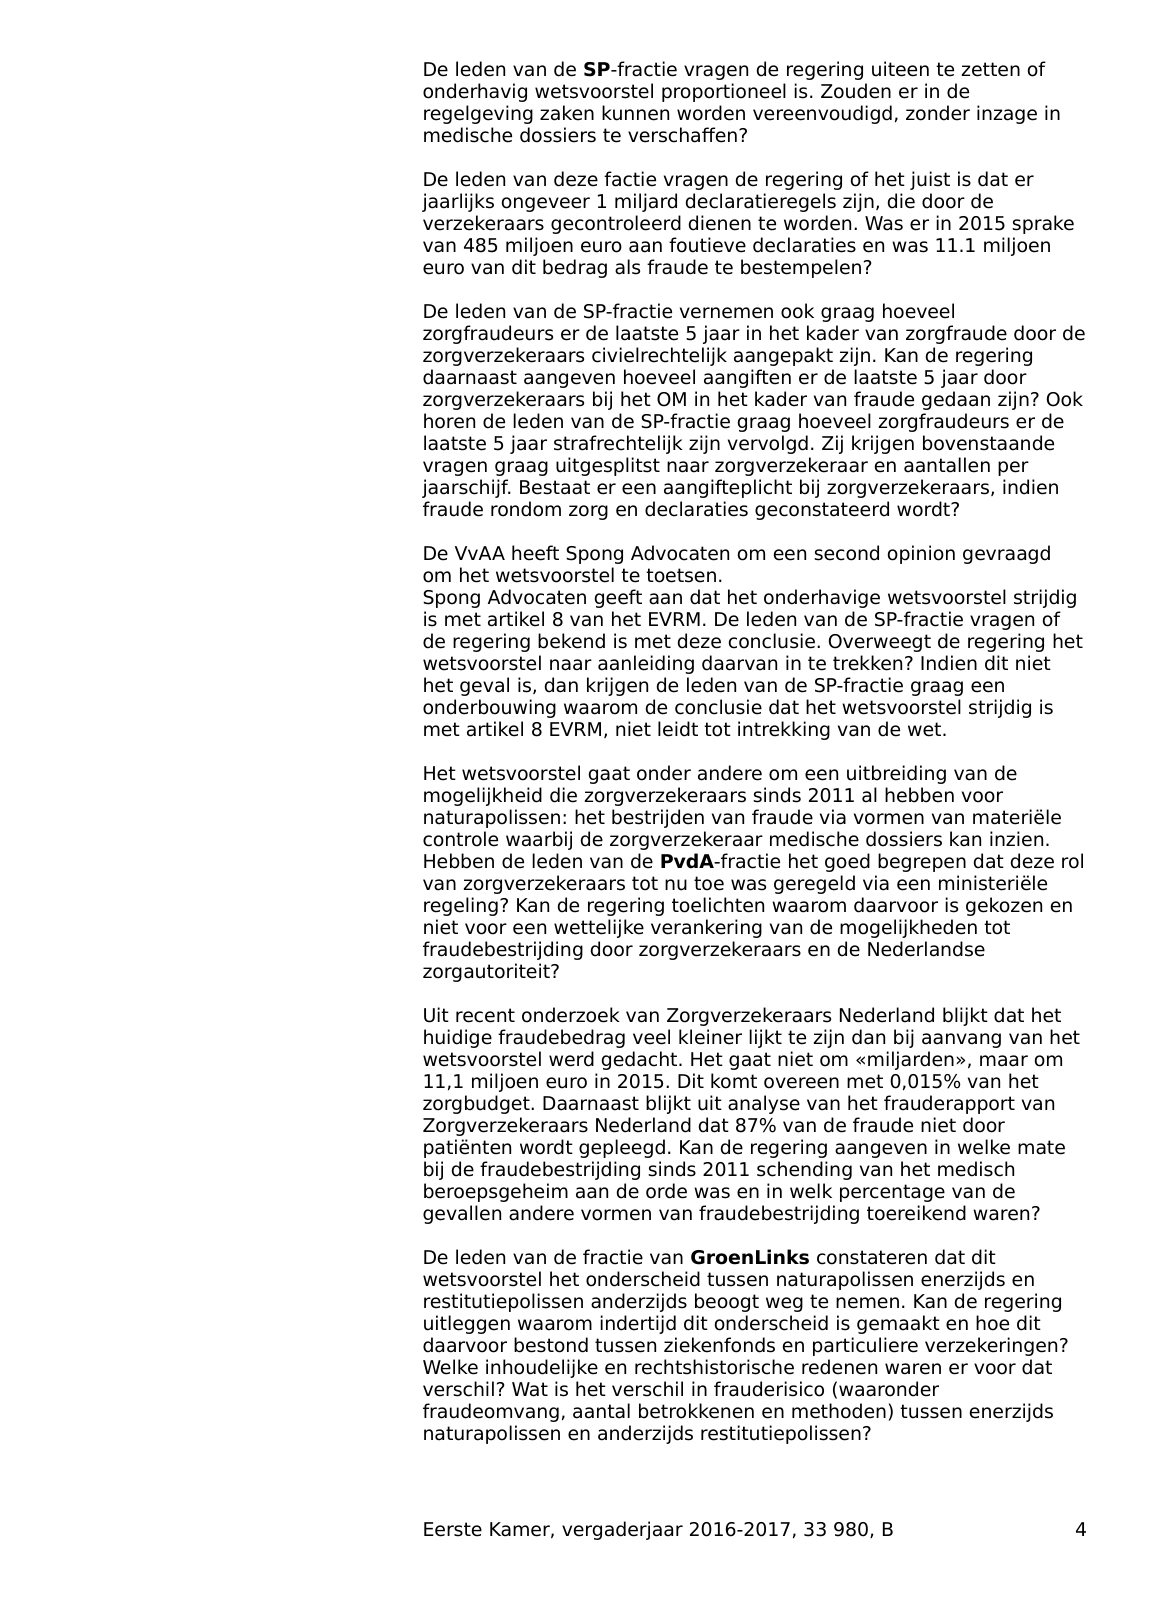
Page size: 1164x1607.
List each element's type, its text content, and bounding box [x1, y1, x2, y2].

text De leden van de SP-fractie vernemen ook graag hoeveel zorgfraudeurs er de laatste 5 jaar in het kader van zorgfraude door de zorgverzekeraars civielrechtelijk aangepakt zijn. Kan de regering daarnaast aangeven hoeveel aangiften er de laatste 5 jaar door zorgverzekeraars bij het OM in het kader van fraude gedaan zijn? Ook horen de leden van de SP-fractie graag hoeveel zorgfraudeurs er de laatste 5 jaar strafrechtelijk zijn vervolgd. Zij krijgen bovenstaande vragen graag uitgesplitst naar zorgverzekeraar en aantallen per jaarschijf. Bestaat er een aangifteplicht bij zorgverzekeraars, indien fraude rondom zorg en declaraties geconstateerd wordt? [422, 301, 1087, 521]
text De leden van de fractie van GroenLinks constateren dat dit wetsvoorstel het onderscheid tussen naturapolissen enerzijds en restitutiepolissen anderzijds beoogt weg te nemen. Kan de regering uitleggen waarom indertijd dit onderscheid is gemaakt en hoe dit daarvoor bestond tussen ziekenfonds en particuliere verzekeringen? Welke inhoudelijke en rechtshistorische redenen waren er voor dat verschil? Wat is het verschil in frauderisico (waaronder fraudeomvang, aantal betrokkenen en methoden) tussen enerzijds naturapolissen en anderzijds restitutiepolissen? [422, 1247, 1087, 1445]
text De leden van de SP-fractie vragen de regering uiteen te zetten of onderhavig wetsvoorstel proportioneel is. Zouden er in de regelgeving zaken kunnen worden vereenvoudigd, zonder inzage in medische dossiers te verschaffen? [422, 59, 1087, 147]
text De leden van deze factie vragen de regering of het juist is dat er jaarlijks ongeveer 1 miljard declaratieregels zijn, die door de verzekeraars gecontroleerd dienen te worden. Was er in 2015 sprake van 485 miljoen euro aan foutieve declaraties en was 11.1 miljoen euro van dit bedrag als fraude te bestempelen? [422, 169, 1087, 279]
text Het wetsvoorstel gaat onder andere om een uitbreiding van de mogelijkheid die zorgverzekeraars sinds 2011 al hebben voor naturapolissen: het bestrijden van fraude via vormen van materiële controle waarbij de zorgverzekeraar medische dossiers kan inzien. Hebben de leden van de PvdA-fractie het goed begrepen dat deze rol van zorgverzekeraars tot nu toe was geregeld via een ministeriële regeling? Kan de regering toelichten waarom daarvoor is gekozen en niet voor een wettelijke verankering van de mogelijkheden tot fraudebestrijding door zorgverzekeraars en de Nederlandse zorgautoriteit? [422, 763, 1087, 983]
text Uit recent onderzoek van Zorgverzekeraars Nederland blijkt dat het huidige fraudebedrag veel kleiner lijkt te zijn dan bij aanvang van het wetsvoorstel werd gedacht. Het gaat niet om «miljarden», maar om 11,1 miljoen euro in 2015. Dit komt overeen met 0,015% van het zorgbudget. Daarnaast blijkt uit analyse van het frauderapport van Zorgverzekeraars Nederland dat 87% van de fraude niet door patiënten wordt gepleegd. Kan de regering aangeven in welke mate bij de fraudebestrijding sinds 2011 schending van het medisch beroepsgeheim aan de orde was en in welk percentage van de gevallen andere vormen van fraudebestrijding toereikend waren? [422, 1005, 1087, 1225]
text De VvAA heeft Spong Advocaten om een second opinion gevraagd om het wetsvoorstel te toetsen. [422, 543, 1087, 587]
text Spong Advocaten geeft aan dat het onderhavige wetsvoorstel strijdig is met artikel 8 van het EVRM. De leden van de SP-fractie vragen of de regering bekend is met deze conclusie. Overweegt de regering het wetsvoorstel naar aanleiding daarvan in te trekken? Indien dit niet het geval is, dan krijgen de leden van de SP-fractie graag een onderbouwing waarom de conclusie dat het wetsvoorstel strijdig is met artikel 8 EVRM, niet leidt tot intrekking van de wet. [422, 587, 1087, 741]
